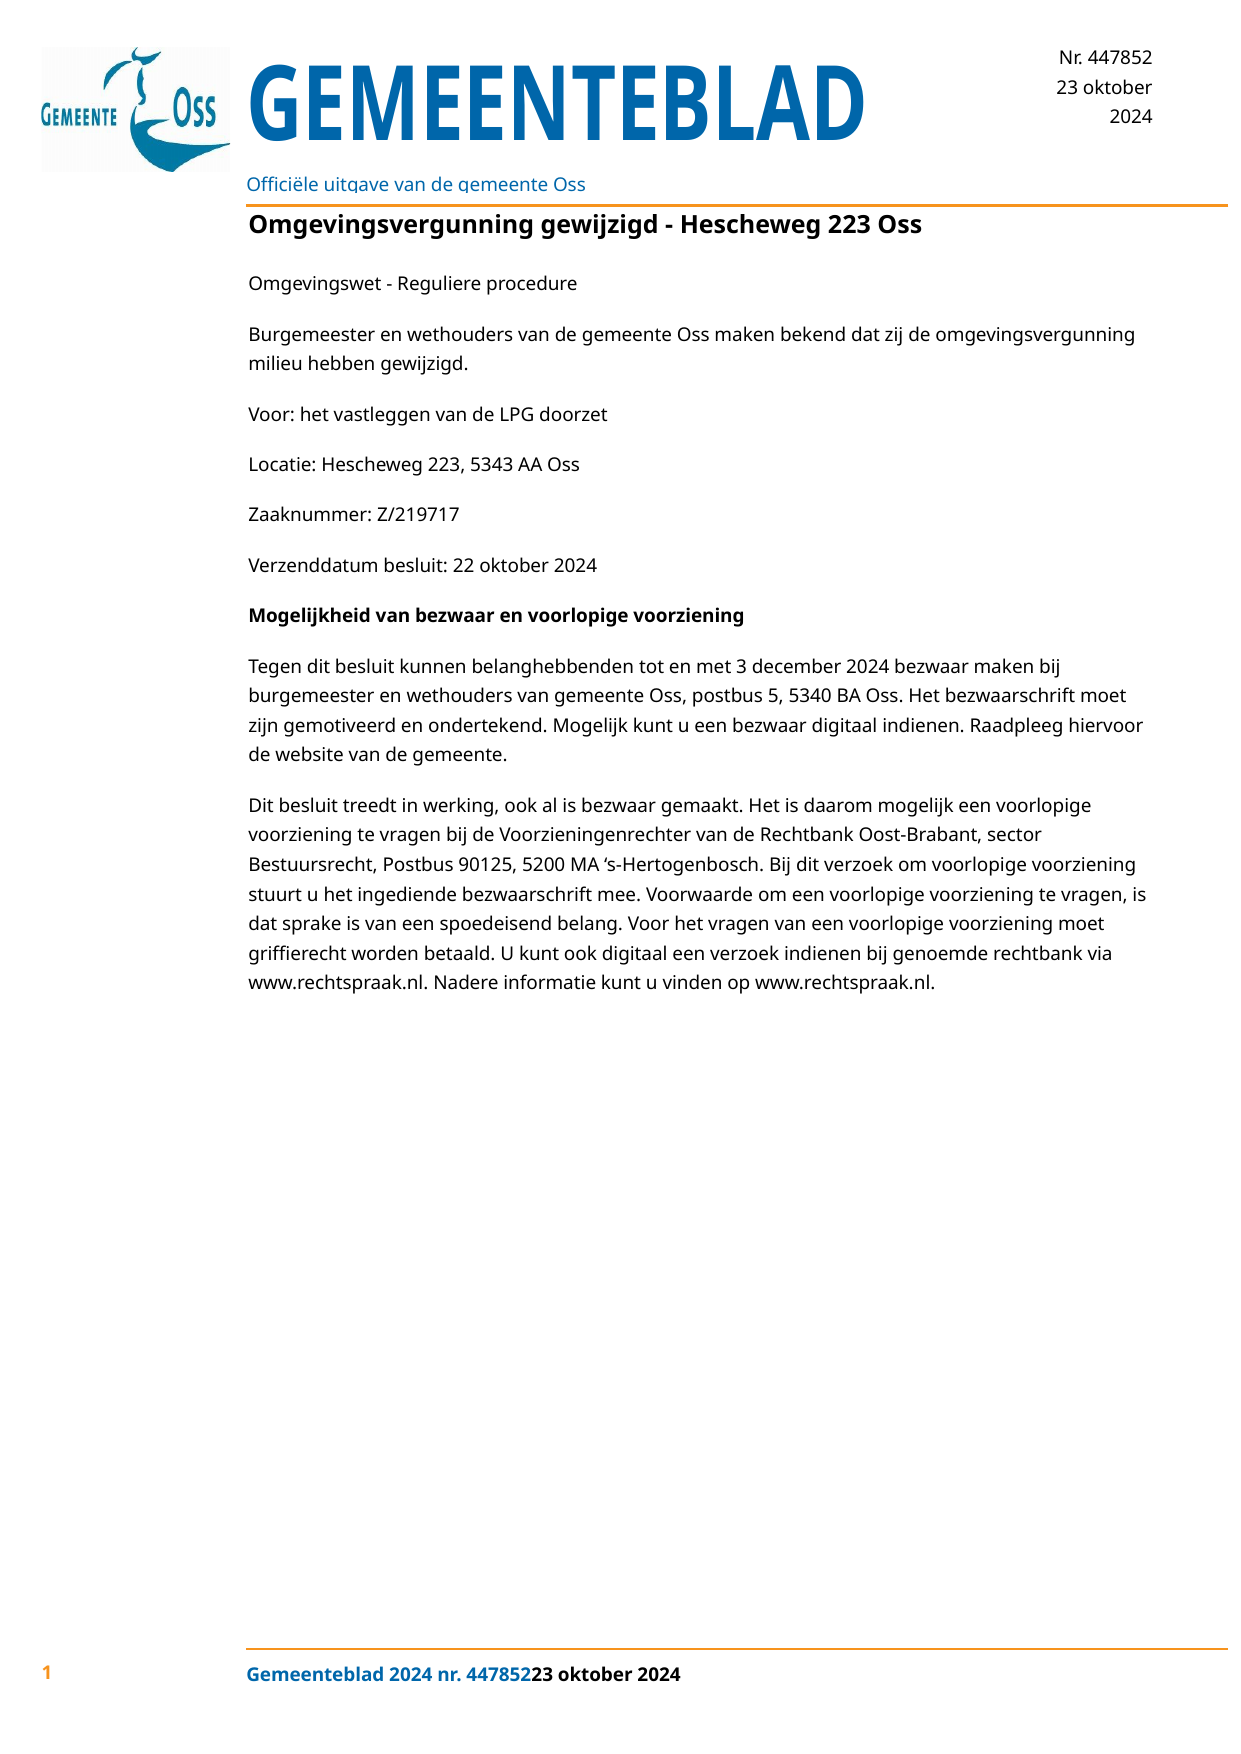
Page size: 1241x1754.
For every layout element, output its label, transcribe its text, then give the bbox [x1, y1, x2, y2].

text Mogelijkheid van bezwaar en voorlopige voorziening [248, 602, 1152, 628]
text Zaaknummer: Z/219717 [248, 502, 1152, 527]
picture [41, 47, 231, 172]
text Voor: het vastleggen van de LPG doorzet [248, 401, 1152, 426]
text Burgemeester en wethouders van de gemeente Oss maken bekend dat zij de omgevingsvergunning milieu hebben gewijzigd. [248, 321, 1152, 376]
text Omgevingswet - Reguliere procedure [248, 270, 1152, 296]
text Omgevingsvergunning gewijzigd - Hescheweg 223 Oss [248, 207, 1152, 241]
text Verzenddatum besluit: 22 oktober 2024 [248, 552, 1152, 578]
text Tegen dit besluit kunnen belanghebbenden tot en met 3 december 2024 bezwaar maken bij burgemeester en wethouders van gemeente Oss, postbus 5, 5340 BA Oss. Het bezwaarschrift moet zijn gemotiveerd en ondertekend. Mogelijk kunt u een bezwaar digitaal indienen. Raadpleeg hiervoor de website van de gemeente. [248, 653, 1152, 767]
text Dit besluit treedt in werking, ook al is bezwaar gemaakt. Het is daarom mogelijk een voorlopige voorziening te vragen bij de Voorzieningenrechter van de Rechtbank Oost-Brabant, sector Bestuursrecht, Postbus 90125, 5200 MA ‘s-Hertogenbosch. Bij dit verzoek om voorlopige voorziening stuurt u het ingediende bezwaarschrift mee. Voorwaarde om een voorlopige voorziening te vragen, is dat sprake is van een spoedeisend belang. Voor het vragen van een voorlopige voorziening moet griffierecht worden betaald. U kunt ook digitaal een verzoek indienen bij genoemde rechtbank via www.rechtspraak.nl. Nadere informatie kunt u vinden op www.rechtspraak.nl. [248, 792, 1152, 995]
text Locatie: Hescheweg 223, 5343 AA Oss [248, 451, 1152, 477]
